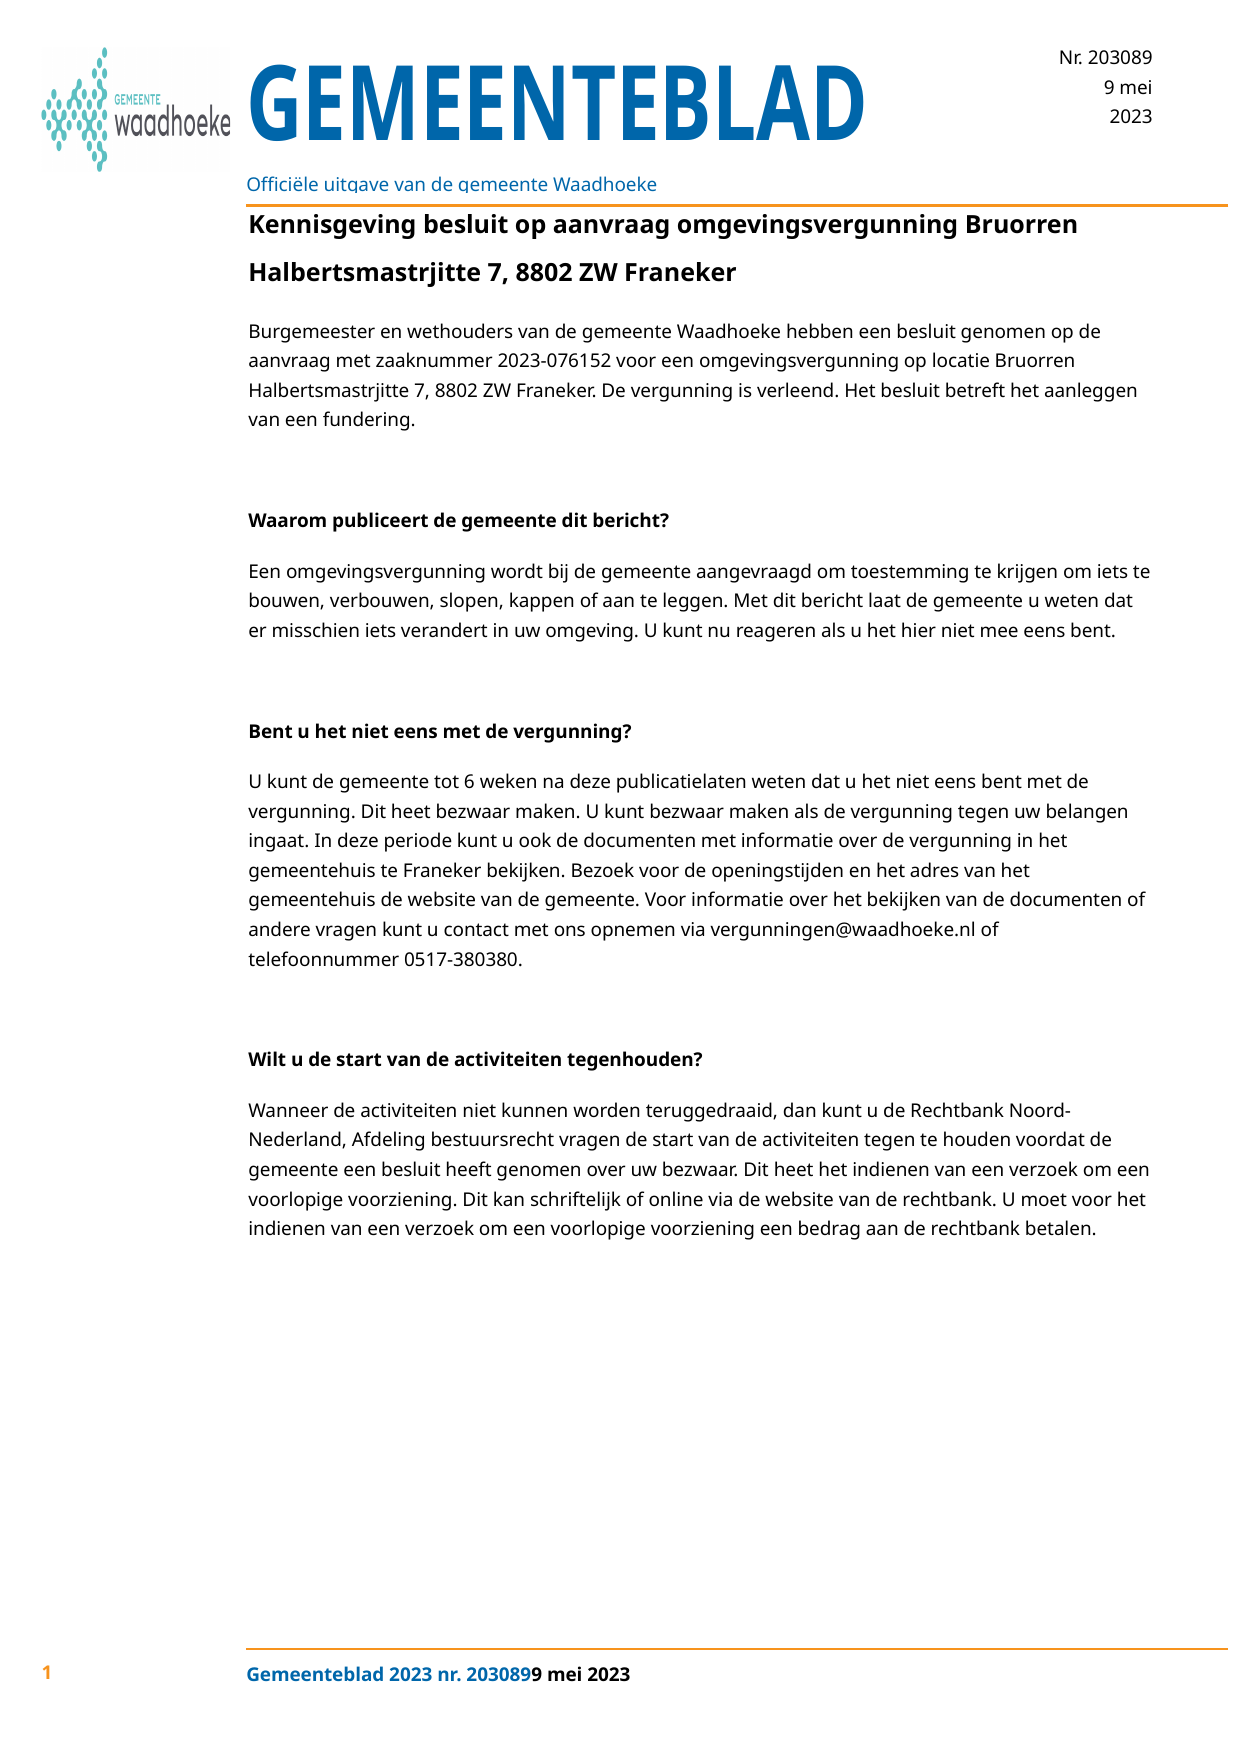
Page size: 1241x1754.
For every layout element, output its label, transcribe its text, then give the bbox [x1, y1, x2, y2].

text Wilt u de start van de activiteiten tegenhouden? [248, 1047, 1152, 1072]
text Wanneer de activiteiten niet kunnen worden teruggedraaid, dan kunt u de Rechtbank Noord-Nederland, Afdeling bestuursrecht vragen de start van de activiteiten tegen te houden voordat de gemeente een besluit heeft genomen over uw bezwaar. Dit heet het indienen van een verzoek om een voorlopige voorziening. Dit kan schriftelijk of online via de website van de rechtbank. U moet voor het indienen van een verzoek om een voorlopige voorziening een bedrag aan de rechtbank betalen. [248, 1097, 1152, 1241]
text Bent u het niet eens met de vergunning? [248, 718, 1152, 744]
text U kunt de gemeente tot 6 weken na deze publicatielaten weten dat u het niet eens bent met de vergunning. Dit heet bezwaar maken. U kunt bezwaar maken als de vergunning tegen uw belangen ingaat. In deze periode kunt u ook de documenten met informatie over de vergunning in het gemeentehuis te Franeker bekijken. Bezoek voor de openingstijden en het adres van het gemeentehuis de website van de gemeente. Voor informatie over het bekijken van de documenten of andere vragen kunt u contact met ons opnemen via vergunningen@waadhoeke.nl of telefoonnummer 0517-380380. [248, 768, 1152, 972]
text Een omgevingsvergunning wordt bij de gemeente aangevraagd om toestemming te krijgen om iets te bouwen, verbouwen, slopen, kappen of aan te leggen. Met dit bericht laat de gemeente u weten dat er misschien iets verandert in uw omgeving. U kunt nu reageren als u het hier niet mee eens bent. [248, 558, 1152, 643]
text Kennisgeving besluit op aanvraag omgevingsvergunning Bruorren Halbertsmastrjitte 7, 8802 ZW Franeker [248, 207, 1152, 288]
text Burgemeester en wethouders van de gemeente Waadhoeke hebben een besluit genomen op de aanvraag met zaaknummer 2023-076152 voor een omgevingsvergunning op locatie Bruorren Halbertsmastrjitte 7, 8802 ZW Franeker. De vergunning is verleend. Het besluit betreft het aanleggen van een fundering. [248, 318, 1152, 432]
picture [41, 47, 231, 172]
text Waarom publiceert de gemeente dit bericht? [248, 507, 1152, 533]
